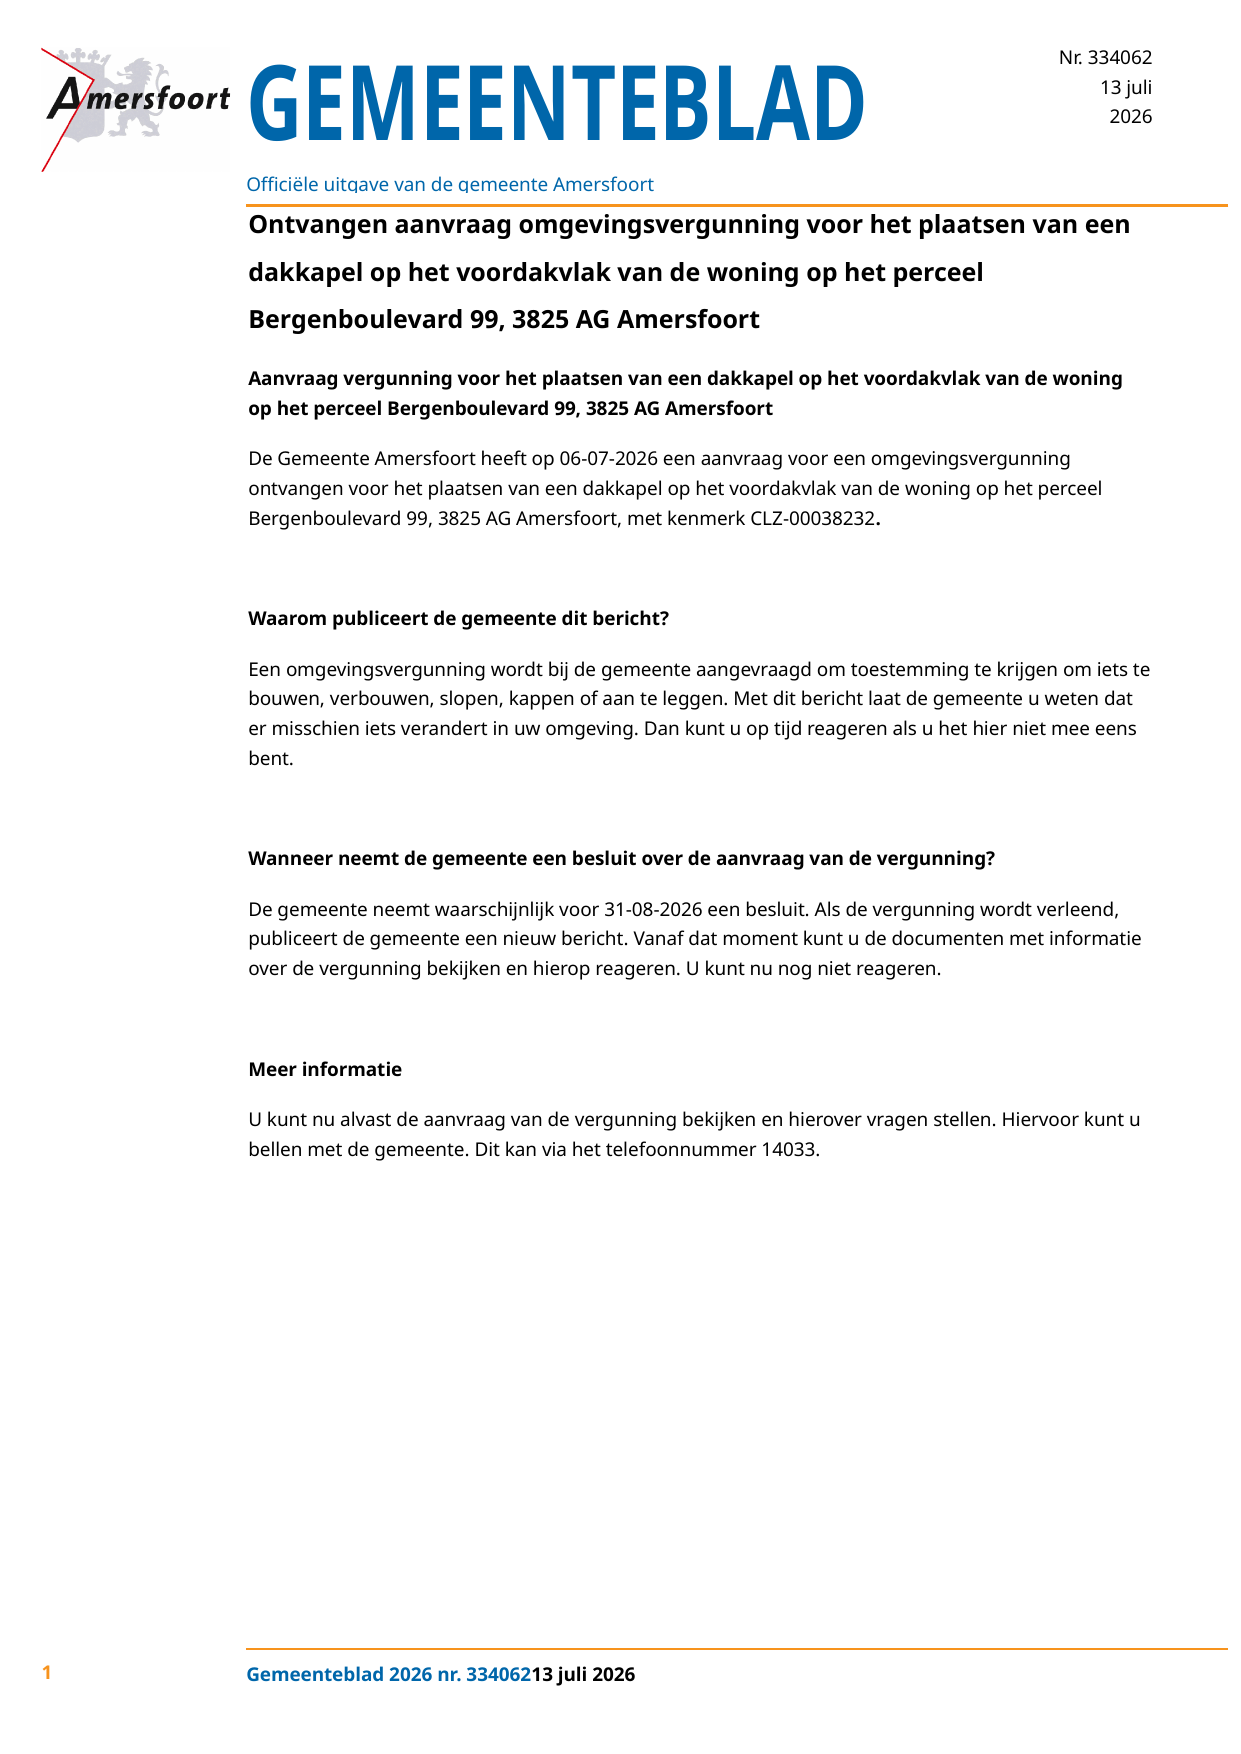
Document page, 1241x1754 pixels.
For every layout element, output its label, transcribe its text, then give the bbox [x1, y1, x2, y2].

text Een omgevingsvergunning wordt bij de gemeente aangevraagd om toestemming te krijgen om iets te bouwen, verbouwen, slopen, kappen of aan te leggen. Met dit bericht laat de gemeente u weten dat er misschien iets verandert in uw omgeving. Dan kunt u op tijd reageren als u het hier niet mee eens bent. [248, 656, 1152, 770]
text Ontvangen aanvraag omgevingsvergunning voor het plaatsen van een dakkapel op het voordakvlak van de woning op het perceel Bergenboulevard 99, 3825 AG Amersfoort [248, 207, 1152, 336]
picture [41, 47, 231, 172]
text De gemeente neemt waarschijnlijk voor 31-08-2026 een besluit. Als de vergunning wordt verleend, publiceert de gemeente een nieuw bericht. Vanaf dat moment kunt u de documenten met informatie over de vergunning bekijken en hierop reageren. U kunt nu nog niet reageren. [248, 896, 1152, 981]
text Wanneer neemt de gemeente een besluit over de aanvraag van de vergunning? [248, 846, 1152, 871]
text Waarom publiceert de gemeente dit bericht? [248, 606, 1152, 631]
text Meer informatie [248, 1056, 1152, 1082]
text U kunt nu alvast de aanvraag van de vergunning bekijken en hierover vragen stellen. Hiervoor kunt u bellen met de gemeente. Dit kan via het telefoonnummer 14033. [248, 1106, 1152, 1162]
text De Gemeente Amersfoort heeft op 06-07-2026 een aanvraag voor een omgevingsvergunning ontvangen voor het plaatsen van een dakkapel op het voordakvlak van de woning op het perceel Bergenboulevard 99, 3825 AG Amersfoort, met kenmerk CLZ-00038232. [248, 446, 1152, 530]
text Aanvraag vergunning voor het plaatsen van een dakkapel op het voordakvlak van de woning op het perceel Bergenboulevard 99, 3825 AG Amersfoort [248, 366, 1152, 421]
